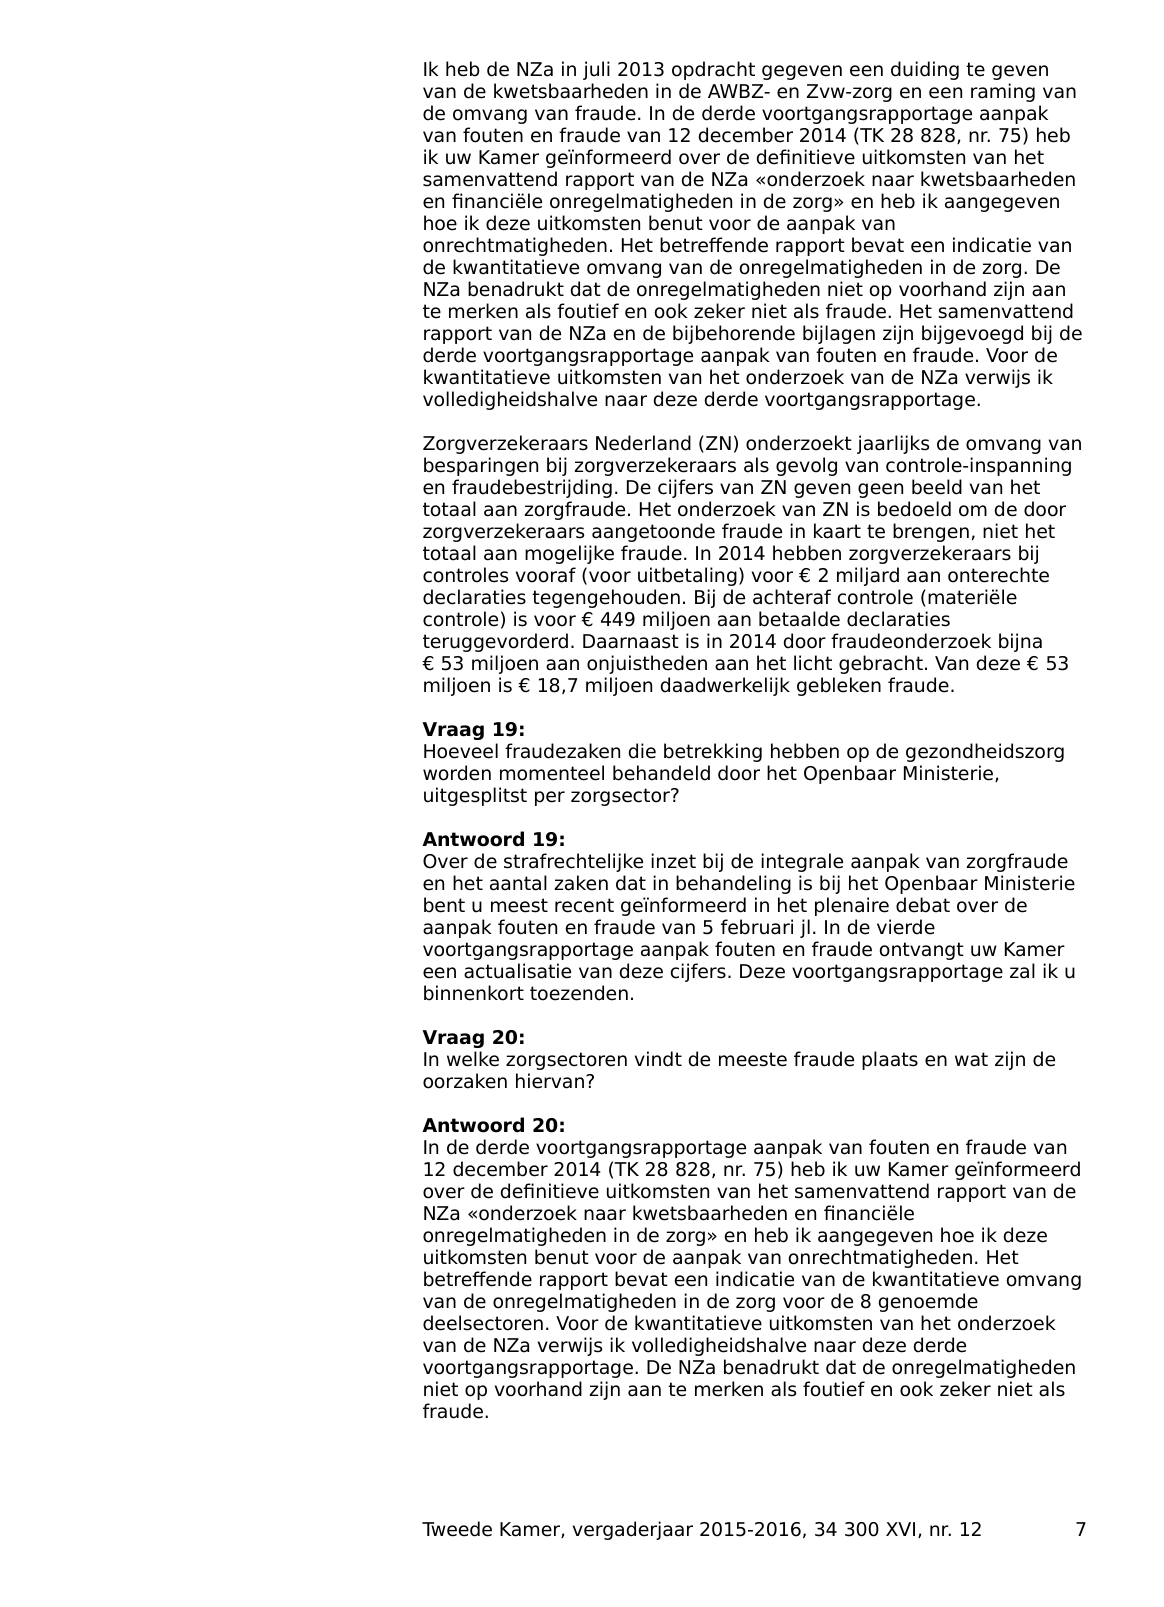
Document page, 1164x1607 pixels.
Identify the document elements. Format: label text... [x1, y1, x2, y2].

text Vraag 19: [422, 719, 1087, 741]
text Ik heb de NZa in juli 2013 opdracht gegeven een duiding te geven van de kwetsbaarheden in de AWBZ- en Zvw-zorg en een raming van de omvang van fraude. In de derde voortgangsrapportage aanpak van fouten en fraude van 12 december 2014 (TK 28 828, nr. 75) heb ik uw Kamer geïnformeerd over de definitieve uitkomsten van het samenvattend rapport van de NZa «onderzoek naar kwetsbaarheden en financiële onregelmatigheden in de zorg» en heb ik aangegeven hoe ik deze uitkomsten benut voor de aanpak van onrechtmatigheden. Het betreffende rapport bevat een indicatie van de kwantitatieve omvang van de onregelmatigheden in de zorg. De NZa benadrukt dat de onregelmatigheden niet op voorhand zijn aan te merken als foutief en ook zeker niet als fraude. Het samenvattend rapport van de NZa en de bijbehorende bijlagen zijn bijgevoegd bij de derde voortgangsrapportage aanpak van fouten en fraude. Voor de kwantitatieve uitkomsten van het onderzoek van de NZa verwijs ik volledigheidshalve naar deze derde voortgangsrapportage. [422, 59, 1087, 411]
text Over de strafrechtelijke inzet bij de integrale aanpak van zorgfraude en het aantal zaken dat in behandeling is bij het Openbaar Ministerie bent u meest recent geïnformeerd in het plenaire debat over de aanpak fouten en fraude van 5 februari jl. In de vierde voortgangsrapportage aanpak fouten en fraude ontvangt uw Kamer een actualisatie van deze cijfers. Deze voortgangsrapportage zal ik u binnenkort toezenden. [422, 851, 1087, 1005]
text Vraag 20: [422, 1027, 1087, 1049]
text Antwoord 19: [422, 829, 1087, 851]
text In de derde voortgangsrapportage aanpak van fouten en fraude van 12 december 2014 (TK 28 828, nr. 75) heb ik uw Kamer geïnformeerd over de definitieve uitkomsten van het samenvattend rapport van de NZa «onderzoek naar kwetsbaarheden en financiële onregelmatigheden in de zorg» en heb ik aangegeven hoe ik deze uitkomsten benut voor de aanpak van onrechtmatigheden. Het betreffende rapport bevat een indicatie van de kwantitatieve omvang van de onregelmatigheden in de zorg voor de 8 genoemde deelsectoren. Voor de kwantitatieve uitkomsten van het onderzoek van de NZa verwijs ik volledigheidshalve naar deze derde voortgangsrapportage. De NZa benadrukt dat de onregelmatigheden niet op voorhand zijn aan te merken als foutief en ook zeker niet als fraude. [422, 1137, 1087, 1423]
text Hoeveel fraudezaken die betrekking hebben op de gezondheidszorg worden momenteel behandeld door het Openbaar Ministerie, uitgesplitst per zorgsector? [422, 741, 1087, 807]
text In welke zorgsectoren vindt de meeste fraude plaats en wat zijn de oorzaken hiervan? [422, 1049, 1087, 1093]
text Zorgverzekeraars Nederland (ZN) onderzoekt jaarlijks de omvang van besparingen bij zorgverzekeraars als gevolg van controle-inspanning en fraudebestrijding. De cijfers van ZN geven geen beeld van het totaal aan zorgfraude. Het onderzoek van ZN is bedoeld om de door zorgverzekeraars aangetoonde fraude in kaart te brengen, niet het totaal aan mogelijke fraude. In 2014 hebben zorgverzekeraars bij controles vooraf (voor uitbetaling) voor € 2 miljard aan onterechte declaraties tegengehouden. Bij de achteraf controle (materiële controle) is voor € 449 miljoen aan betaalde declaraties teruggevorderd. Daarnaast is in 2014 door fraudeonderzoek bijna € 53 miljoen aan onjuistheden aan het licht gebracht. Van deze € 53 miljoen is € 18,7 miljoen daadwerkelijk gebleken fraude. [422, 433, 1087, 697]
text Antwoord 20: [422, 1115, 1087, 1137]
